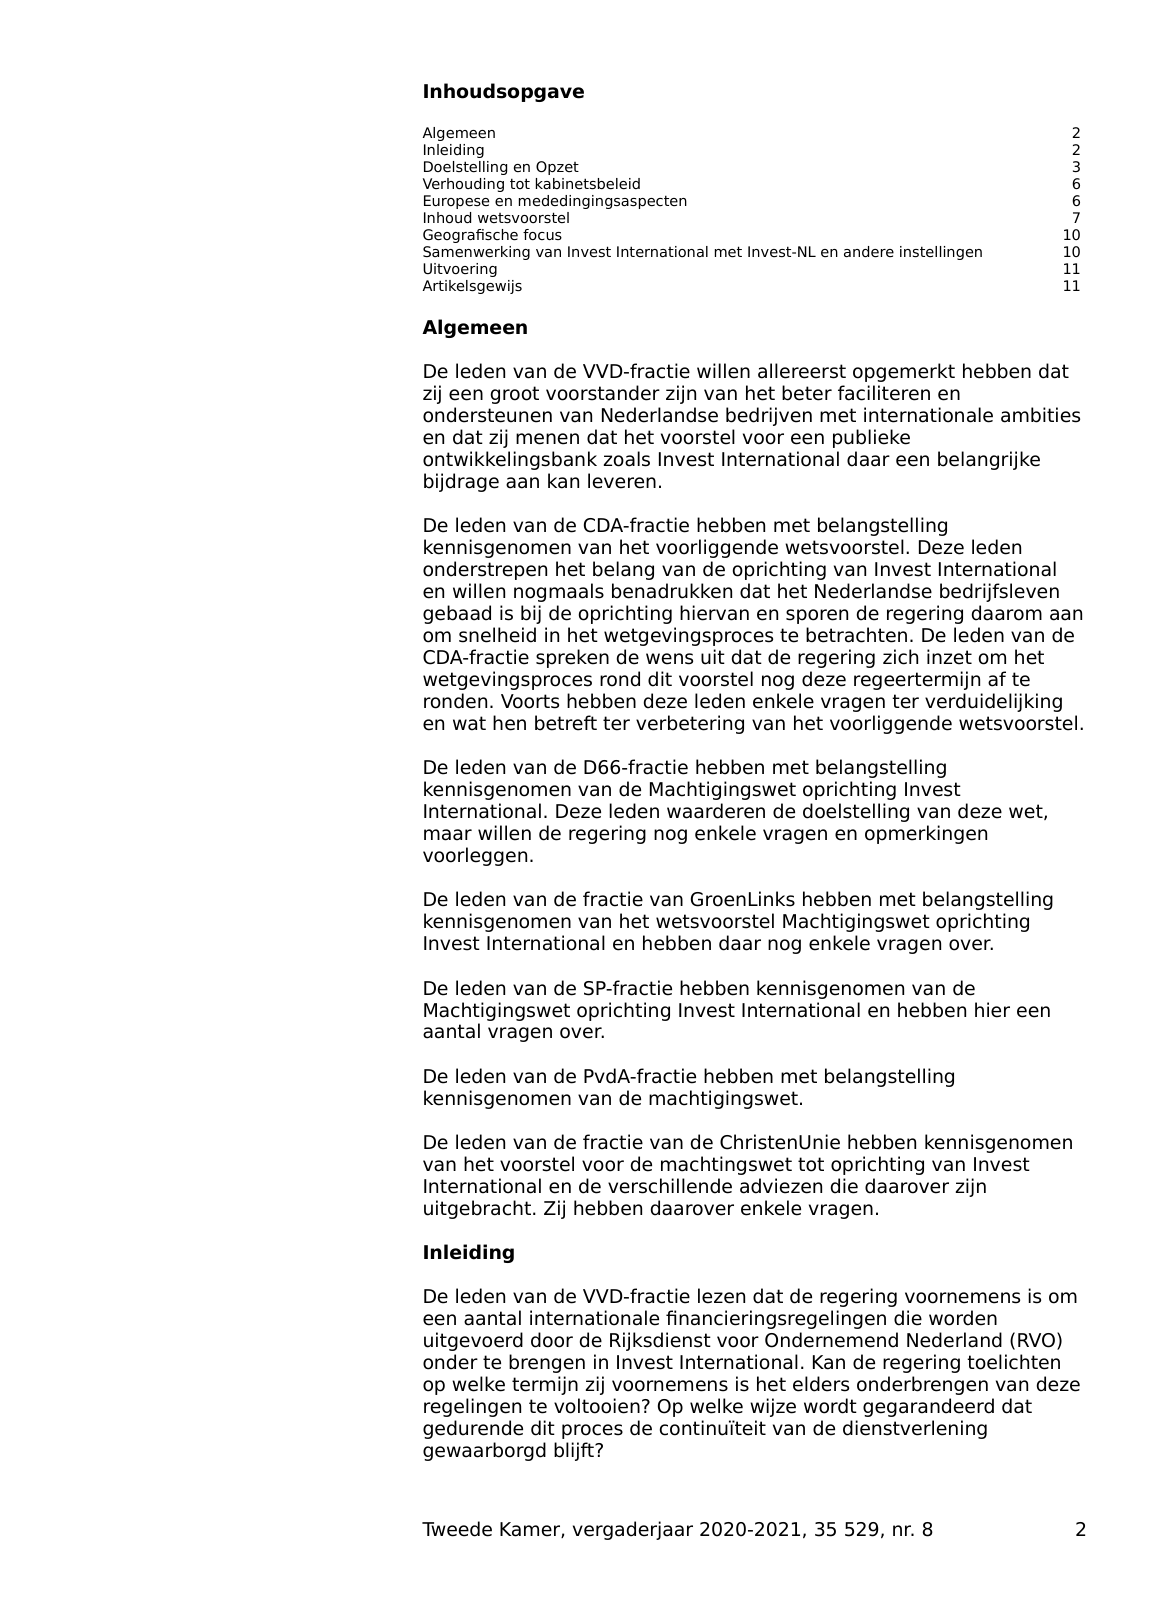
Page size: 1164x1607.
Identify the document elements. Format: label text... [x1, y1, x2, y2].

text De leden van de fractie van GroenLinks hebben met belangstelling kennisgenomen van het wetsvoorstel Machtigingswet oprichting Invest International en hebben daar nog enkele vragen over. [422, 889, 1087, 955]
text De leden van de fractie van de ChristenUnie hebben kennisgenomen van het voorstel voor de machtingswet tot oprichting van Invest International en de verschillende adviezen die daarover zijn uitgebracht. Zij hebben daarover enkele vragen. [422, 1132, 1087, 1220]
table_cell 11 [1013, 278, 1087, 295]
table_cell Uitvoering [422, 261, 1013, 278]
table_cell 2 [1013, 142, 1087, 159]
text De leden van de D66-fractie hebben met belangstelling kennisgenomen van de Machtigingswet oprichting Invest International. Deze leden waarderen de doelstelling van deze wet, maar willen de regering nog enkele vragen en opmerkingen voorleggen. [422, 757, 1087, 867]
subtitle Inleiding [422, 1242, 1087, 1264]
table_cell Geografische focus [422, 227, 1013, 244]
table_cell 10 [1013, 227, 1087, 244]
table_cell 10 [1013, 244, 1087, 261]
table_cell Doelstelling en Opzet [422, 159, 1013, 176]
table_cell 11 [1013, 261, 1087, 278]
text De leden van de VVD-fractie lezen dat de regering voornemens is om een aantal internationale financieringsregelingen die worden uitgevoerd door de Rijksdienst voor Ondernemend Nederland (RVO) onder te brengen in Invest International. Kan de regering toelichten op welke termijn zij voornemens is het elders onderbrengen van deze regelingen te voltooien? Op welke wijze wordt gegarandeerd dat gedurende dit proces de continuïteit van de dienstverlening gewaarborgd blijft? [422, 1286, 1087, 1462]
table_cell 6 [1013, 193, 1087, 210]
table_header Algemeen [422, 125, 1013, 142]
table_header 2 [1013, 125, 1087, 142]
table_cell Verhouding tot kabinetsbeleid [422, 176, 1013, 193]
table_cell Samenwerking van Invest International met Invest-NL en andere instellingen [422, 244, 1013, 261]
subtitle Algemeen [422, 317, 1087, 339]
text De leden van de CDA-fractie hebben met belangstelling kennisgenomen van het voorliggende wetsvoorstel. Deze leden onderstrepen het belang van de oprichting van Invest International en willen nogmaals benadrukken dat het Nederlandse bedrijfsleven gebaad is bij de oprichting hiervan en sporen de regering daarom aan om snelheid in het wetgevingsproces te betrachten. De leden van de CDA-fractie spreken de wens uit dat de regering zich inzet om het wetgevingsproces rond dit voorstel nog deze regeertermijn af te ronden. Voorts hebben deze leden enkele vragen ter verduidelijking en wat hen betreft ter verbetering van het voorliggende wetsvoorstel. [422, 515, 1087, 735]
table_cell 3 [1013, 159, 1087, 176]
text De leden van de VVD-fractie willen allereerst opgemerkt hebben dat zij een groot voorstander zijn van het beter faciliteren en ondersteunen van Nederlandse bedrijven met internationale ambities en dat zij menen dat het voorstel voor een publieke ontwikkelingsbank zoals Invest International daar een belangrijke bijdrage aan kan leveren. [422, 361, 1087, 493]
subtitle Inhoudsopgave [422, 81, 1087, 103]
table_cell Inleiding [422, 142, 1013, 159]
text De leden van de SP-fractie hebben kennisgenomen van de Machtigingswet oprichting Invest International en hebben hier een aantal vragen over. [422, 977, 1087, 1043]
table_cell 7 [1013, 210, 1087, 227]
table_cell Inhoud wetsvoorstel [422, 210, 1013, 227]
table_cell 6 [1013, 176, 1087, 193]
text De leden van de PvdA-fractie hebben met belangstelling kennisgenomen van de machtigingswet. [422, 1066, 1087, 1109]
table_cell Artikelsgewijs [422, 278, 1013, 295]
table_cell Europese en mededingingsaspecten [422, 193, 1013, 210]
